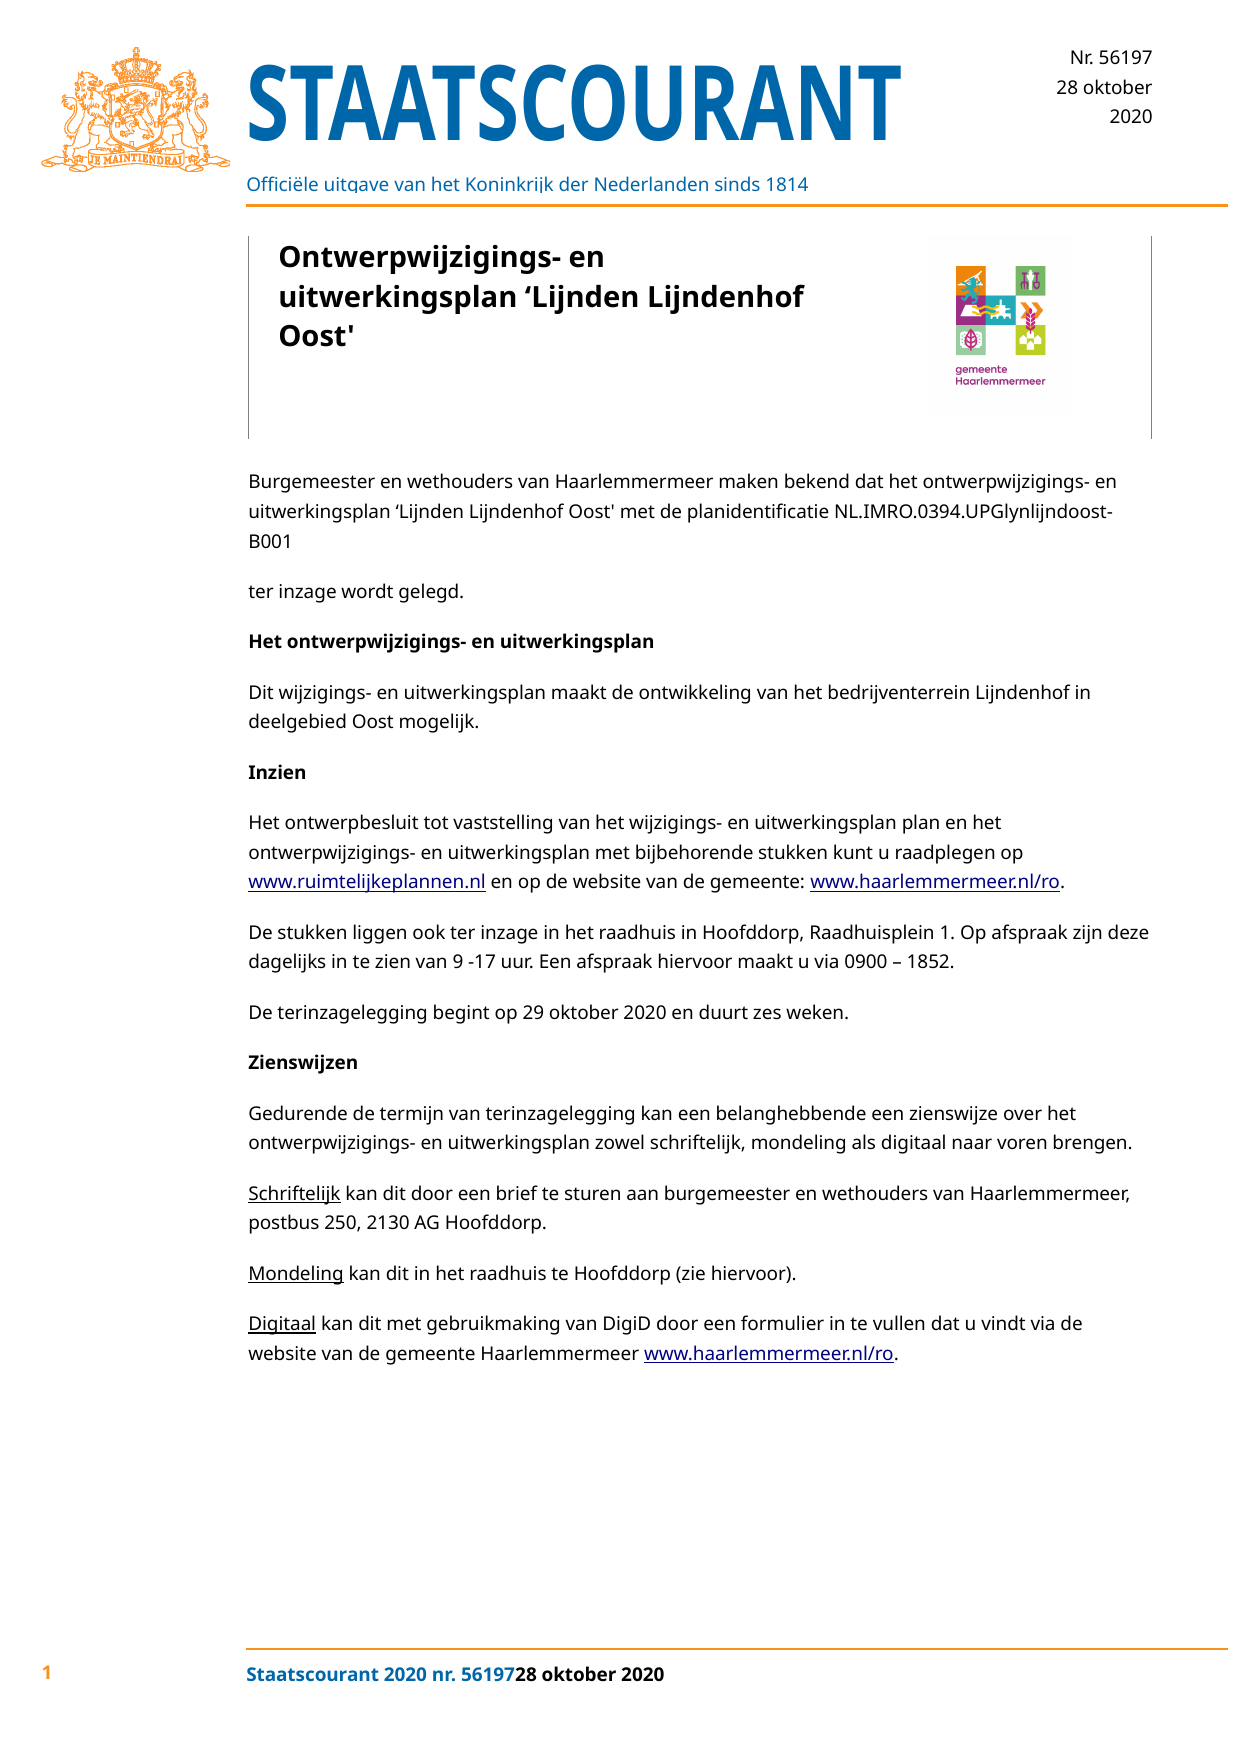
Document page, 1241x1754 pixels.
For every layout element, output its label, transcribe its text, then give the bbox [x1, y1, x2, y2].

text Het ontwerpbesluit tot vaststelling van het wijzigings- en uitwerkingsplan plan en het ontwerpwijzigings- en uitwerkingsplan met bijbehorende stukken kunt u raadplegen op www.ruimtelijkeplannen.nl en op de website van de gemeente: www.haarlemmermeer.nl/ro. [248, 809, 1152, 894]
text Schriftelijk kan dit door een brief te sturen aan burgemeester en wethouders van Haarlemmermeer, postbus 250, 2130 AG Hoofddorp. [248, 1180, 1152, 1235]
text Inzien [248, 759, 1152, 785]
text Mondeling kan dit in het raadhuis te Hoofddorp (zie hiervoor). [248, 1260, 1152, 1286]
picture [926, 236, 1075, 414]
text Het ontwerpwijzigings- en uitwerkingsplan [248, 629, 1152, 654]
text De terinzagelegging begint op 29 oktober 2020 en duurt zes weken. [248, 999, 1152, 1025]
text Zienswijzen [248, 1049, 1152, 1075]
text Burgemeester en wethouders van Haarlemmermeer maken bekend dat het ontwerpwijzigings- en uitwerkingsplan ‘Lijnden Lijndenhof Oost' met de planidentificatie NL.IMRO.0394.UPGlynlijndoost-B001 [248, 469, 1152, 553]
text De stukken liggen ook ter inzage in het raadhuis in Hoofddorp, Raadhuisplein 1. Op afspraak zijn deze dagelijks in te zien van 9 -17 uur. Een afspraak hiervoor maakt u via 0900 – 1852. [248, 919, 1152, 974]
text Dit wijzigings- en uitwerkingsplan maakt de ontwikkeling van het bedrijventerrein Lijndenhof in deelgebied Oost mogelijk. [248, 679, 1152, 734]
table_header [850, 236, 926, 413]
table_header Ontwerpwijzigings- en uitwerkingsplan ‘Lijnden Lijndenhof Oost' [249, 236, 850, 439]
table_header [850, 414, 1151, 439]
text ter inzage wordt gelegd. [248, 578, 1152, 604]
text Digitaal kan dit met gebruikmaking van DigiD door een formulier in te vullen dat u vindt via de website van de gemeente Haarlemmermeer www.haarlemmermeer.nl/ro. [248, 1310, 1152, 1366]
text Gedurende de termijn van terinzagelegging kan een belanghebbende een zienswijze over het ontwerpwijzigings- en uitwerkingsplan zowel schriftelijk, mondeling als digitaal naar voren brengen. [248, 1100, 1152, 1155]
table_header [1075, 236, 1151, 413]
picture [41, 47, 231, 172]
